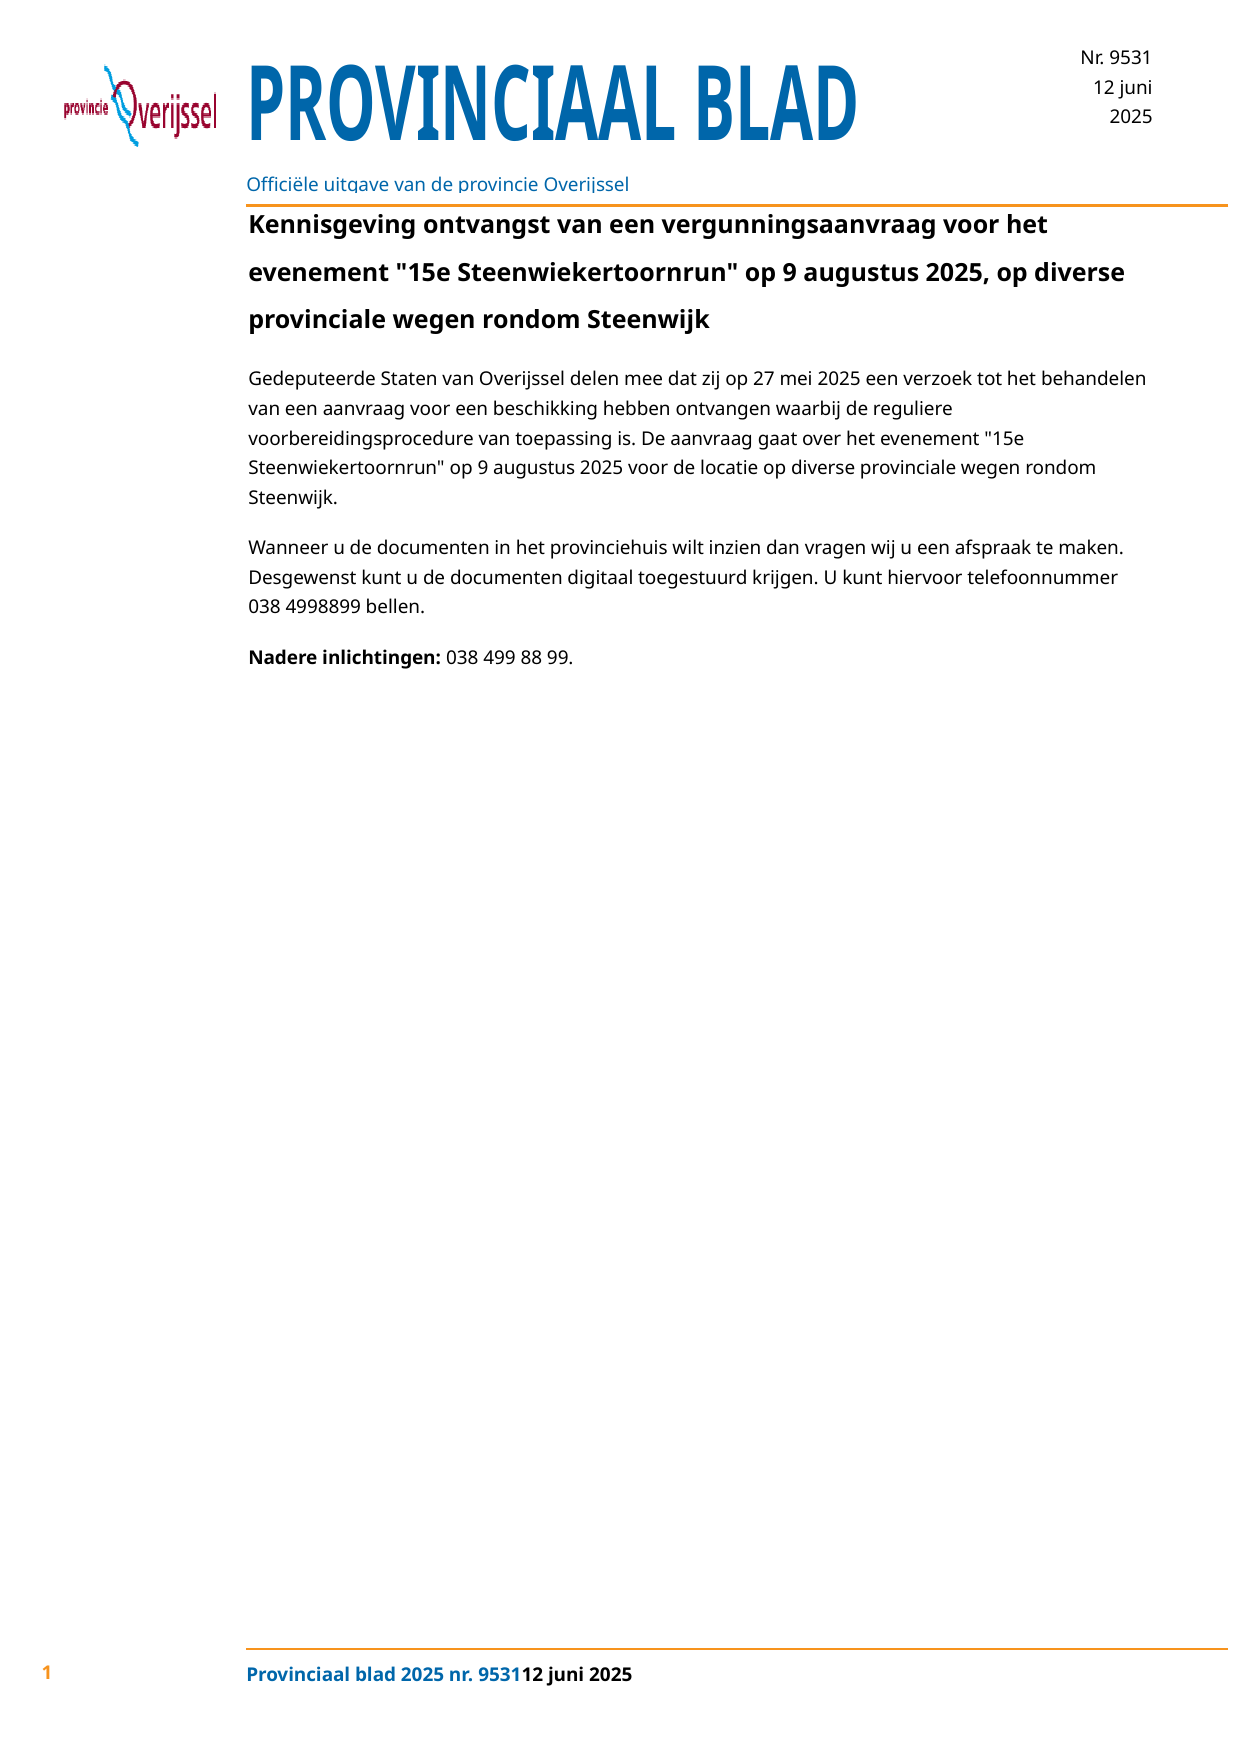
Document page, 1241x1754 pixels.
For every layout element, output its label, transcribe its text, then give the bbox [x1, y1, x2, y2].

text Gedeputeerde Staten van Overijssel delen mee dat zij op 27 mei 2025 een verzoek tot het behandelen van een aanvraag voor een beschikking hebben ontvangen waarbij de reguliere voorbereidingsprocedure van toepassing is. De aanvraag gaat over het evenement "15e Steenwiekertoornrun" op 9 augustus 2025 voor de locatie op diverse provinciale wegen rondom Steenwijk. [248, 366, 1152, 509]
picture [41, 47, 231, 172]
text Nadere inlichtingen: 038 499 88 99. [248, 644, 1152, 669]
text Wanneer u de documenten in het provinciehuis wilt inzien dan vragen wij u een afspraak te maken. Desgewenst kunt u de documenten digitaal toegestuurd krijgen. U kunt hiervoor telefoonnummer 038 4998899 bellen. [248, 534, 1152, 619]
text Kennisgeving ontvangst van een vergunningsaanvraag voor het evenement "15e Steenwiekertoornrun" op 9 augustus 2025, op diverse provinciale wegen rondom Steenwijk [248, 207, 1152, 336]
